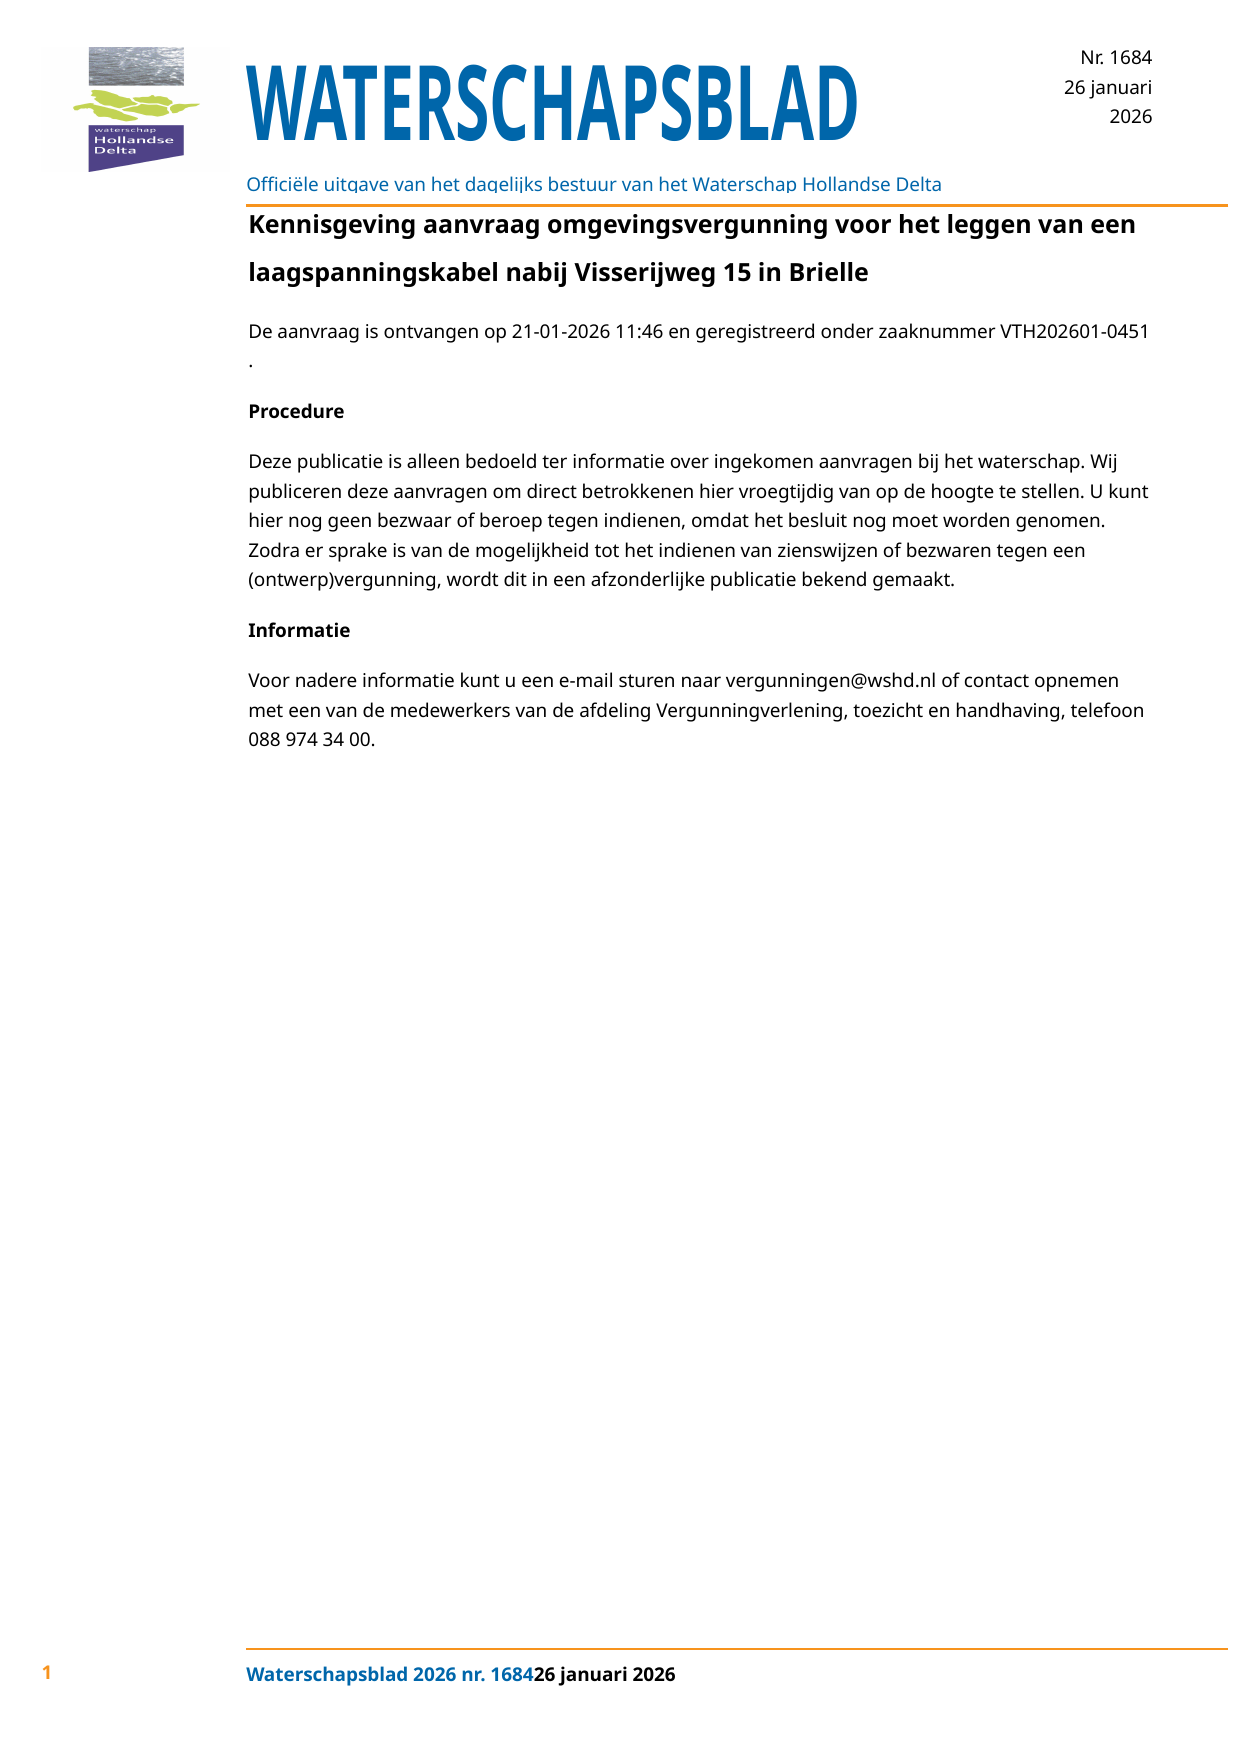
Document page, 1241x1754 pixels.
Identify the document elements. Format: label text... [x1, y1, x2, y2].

text De aanvraag is ontvangen op 21-01-2026 11:46 en geregistreerd onder zaaknummer VTH202601-0451 . [248, 318, 1152, 373]
text Voor nadere informatie kunt u een e-mail sturen naar vergunningen@wshd.nl of contact opnemen met een van de medewerkers van de afdeling Vergunningverlening, toezicht en handhaving, telefoon 088 974 34 00. [248, 667, 1152, 752]
text Procedure [248, 398, 1152, 424]
text Informatie [248, 617, 1152, 643]
text Deze publicatie is alleen bedoeld ter informatie over ingekomen aanvragen bij het waterschap. Wij publiceren deze aanvragen om direct betrokkenen hier vroegtijdig van op de hoogte te stellen. U kunt hier nog geen bezwaar of beroep tegen indienen, omdat het besluit nog moet worden genomen. Zodra er sprake is van de mogelijkheid tot het indienen van zienswijzen of bezwaren tegen een (ontwerp)vergunning, wordt dit in een afzonderlijke publicatie bekend gemaakt. [248, 448, 1152, 592]
text Kennisgeving aanvraag omgevingsvergunning voor het leggen van een laagspanningskabel nabij Visserijweg 15 in Brielle [248, 207, 1152, 288]
picture [41, 47, 231, 172]
